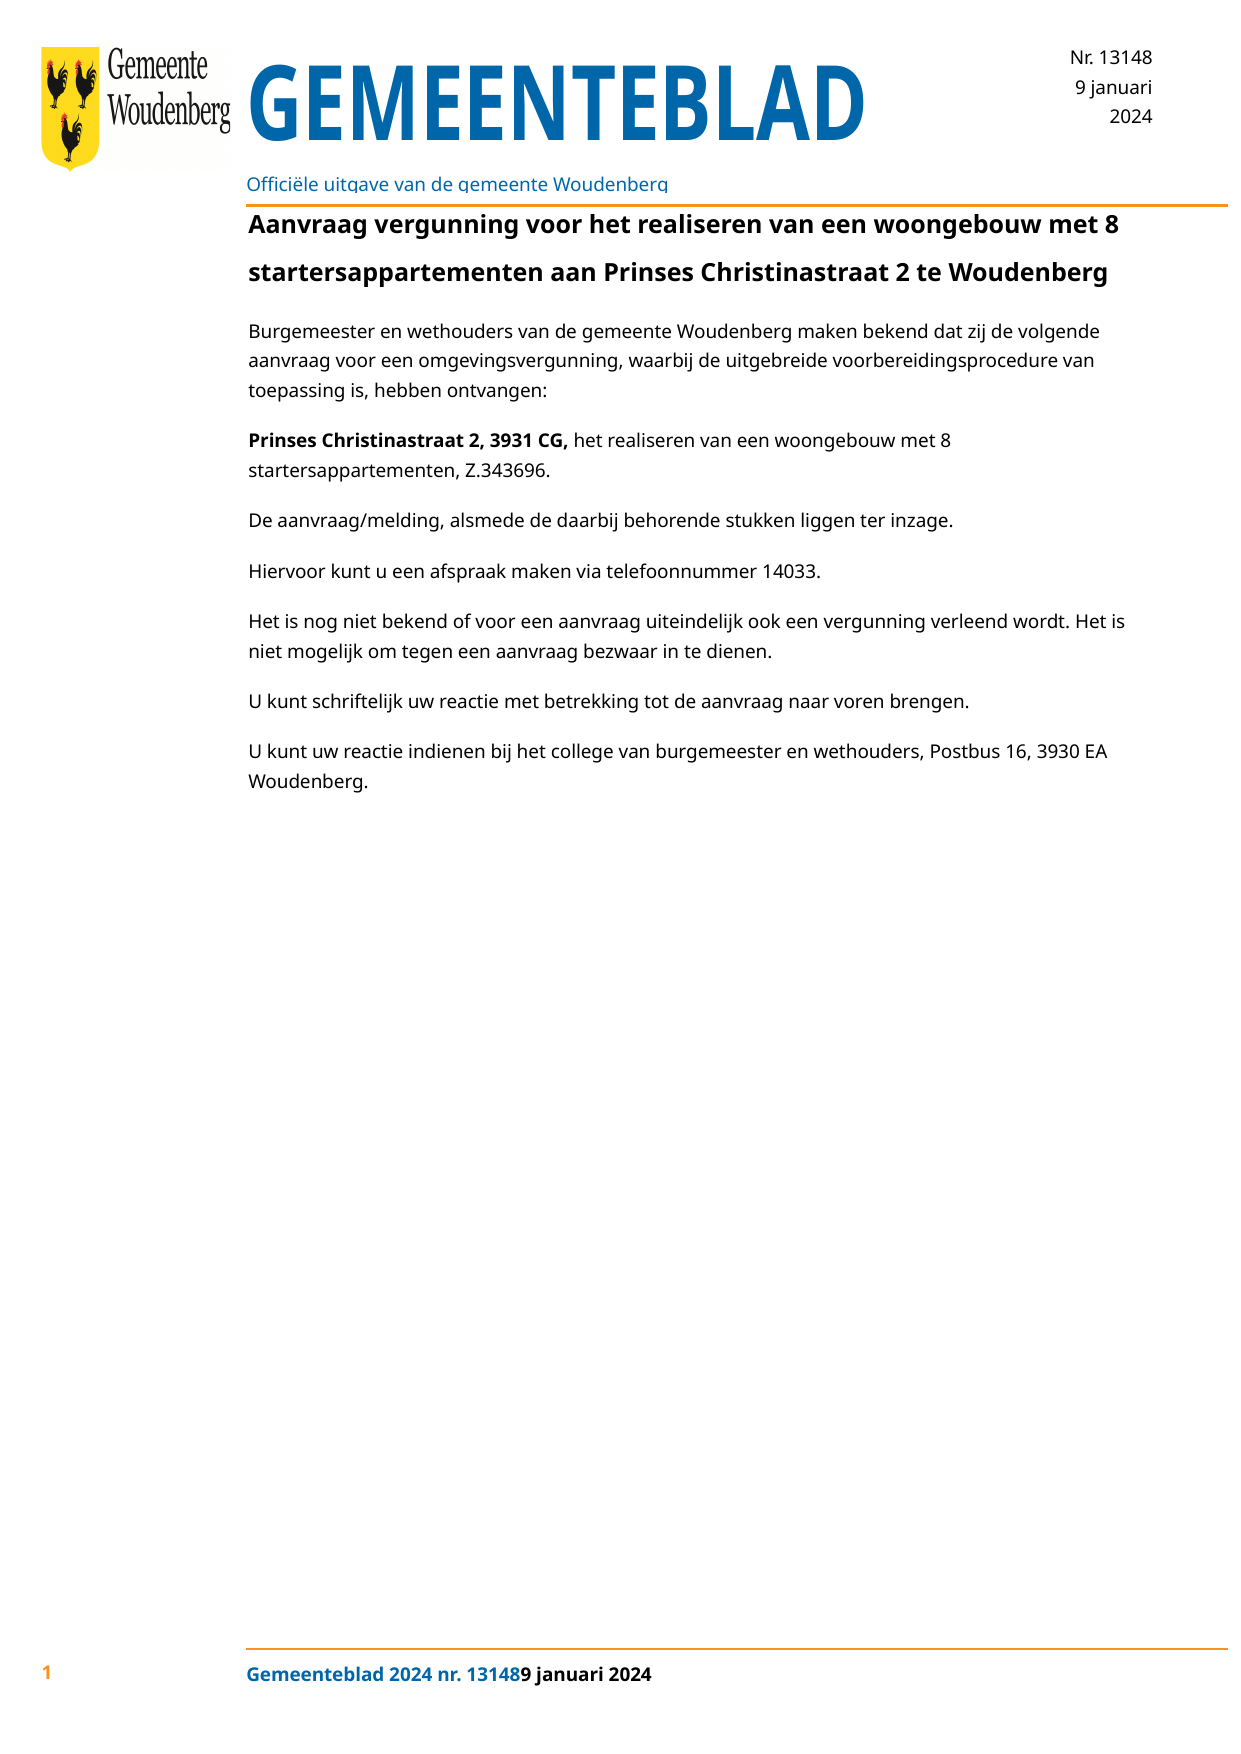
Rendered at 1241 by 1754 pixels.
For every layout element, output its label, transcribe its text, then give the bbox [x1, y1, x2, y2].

picture [41, 47, 231, 172]
text Hiervoor kunt u een afspraak maken via telefoonnummer 14033. [248, 558, 1152, 584]
text Het is nog niet bekend of voor een aanvraag uiteindelijk ook een vergunning verleend wordt. Het is niet mogelijk om tegen een aanvraag bezwaar in te dienen. [248, 608, 1152, 664]
text De aanvraag/melding, alsmede de daarbij behorende stukken liggen ter inzage. [248, 507, 1152, 533]
text U kunt schriftelijk uw reactie met betrekking tot de aanvraag naar voren brengen. [248, 688, 1152, 714]
text Aanvraag vergunning voor het realiseren van een woongebouw met 8 startersappartementen aan Prinses Christinastraat 2 te Woudenberg [248, 207, 1152, 288]
text Prinses Christinastraat 2, 3931 CG, het realiseren van een woongebouw met 8 startersappartementen, Z.343696. [248, 427, 1152, 483]
text U kunt uw reactie indienen bij het college van burgemeester en wethouders, Postbus 16, 3930 EA Woudenberg. [248, 739, 1152, 794]
text Burgemeester en wethouders van de gemeente Woudenberg maken bekend dat zij de volgende aanvraag voor een omgevingsvergunning, waarbij de uitgebreide voorbereidingsprocedure van toepassing is, hebben ontvangen: [248, 318, 1152, 403]
